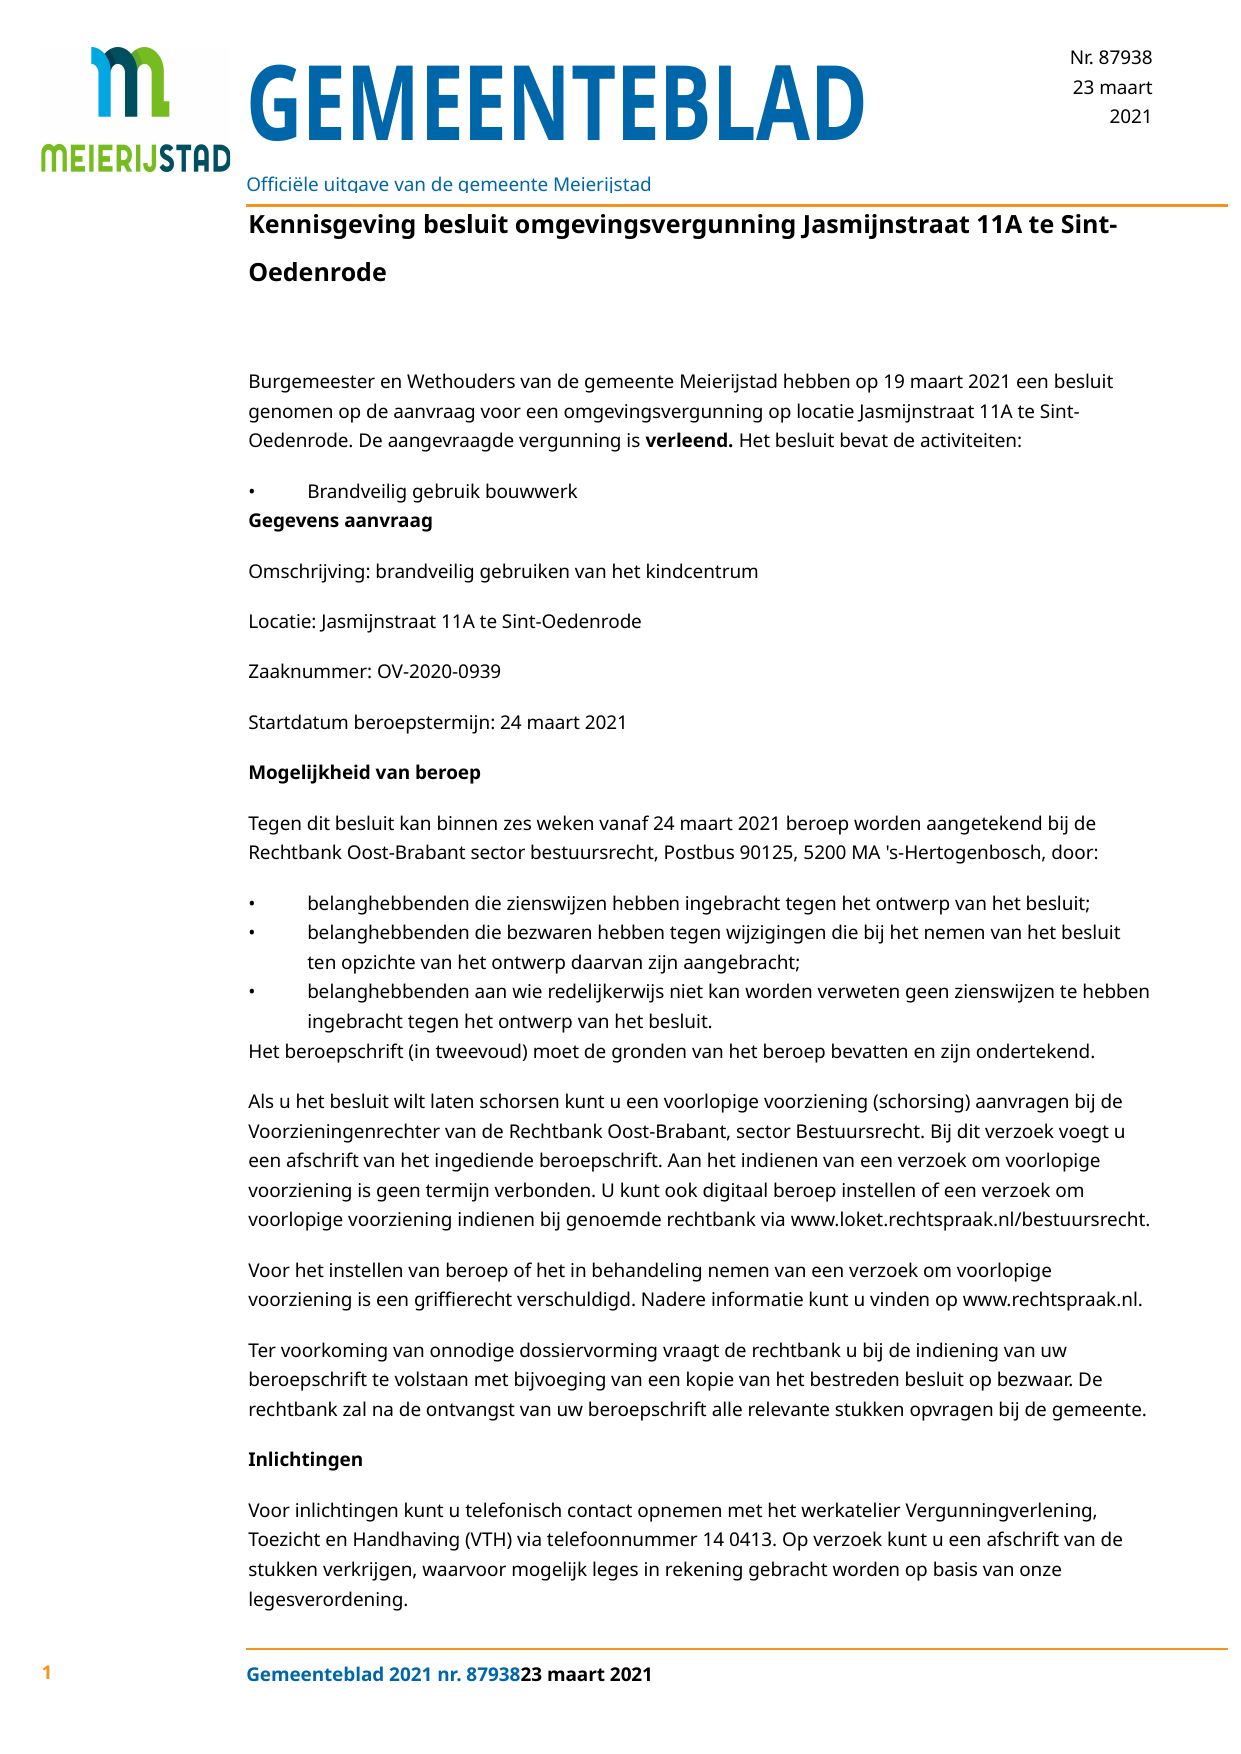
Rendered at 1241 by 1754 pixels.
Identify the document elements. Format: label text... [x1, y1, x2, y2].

text Zaaknummer: OV-2020-0939 [248, 659, 1152, 684]
text Mogelijkheid van beroep [248, 759, 1152, 785]
list belanghebbenden die zienswijzen hebben ingebracht tegen het ontwerp van het besluit; [248, 890, 1152, 916]
text Gegevens aanvraag [248, 507, 1152, 533]
list belanghebbenden aan wie redelijkerwijs niet kan worden verweten geen zienswijzen te hebben ingebracht tegen het ontwerp van het besluit. [248, 979, 1152, 1034]
list belanghebbenden die bezwaren hebben tegen wijzigingen die bij het nemen van het besluit ten opzichte van het ontwerp daarvan zijn aangebracht; [248, 919, 1152, 975]
text Voor het instellen van beroep of het in behandeling nemen van een verzoek om voorlopige voorziening is een griffierecht verschuldigd. Nadere informatie kunt u vinden op www.rechtspraak.nl. [248, 1257, 1152, 1312]
text Ter voorkoming van onnodige dossiervorming vraagt de rechtbank u bij de indiening van uw beroepschrift te volstaan met bijvoeging van een kopie van het bestreden besluit op bezwaar. De rechtbank zal na de ontvangst van uw beroepschrift alle relevante stukken opvragen bij de gemeente. [248, 1337, 1152, 1422]
text Kennisgeving besluit omgevingsvergunning Jasmijnstraat 11A te Sint-Oedenrode [248, 207, 1152, 288]
list Brandveilig gebruik bouwwerk [248, 478, 1152, 504]
text Locatie: Jasmijnstraat 11A te Sint-Oedenrode [248, 608, 1152, 634]
text Omschrijving: brandveilig gebruiken van het kindcentrum [248, 558, 1152, 584]
text Als u het besluit wilt laten schorsen kunt u een voorlopige voorziening (schorsing) aanvragen bij de Voorzieningenrechter van de Rechtbank Oost-Brabant, sector Bestuursrecht. Bij dit verzoek voegt u een afschrift van het ingediende beroepschrift. Aan het indienen van een verzoek om voorlopige voorziening is geen termijn verbonden. U kunt ook digitaal beroep instellen of een verzoek om voorlopige voorziening indienen bij genoemde rechtbank via www.loket.rechtspraak.nl/bestuursrecht. [248, 1088, 1152, 1232]
text Inlichtingen [248, 1447, 1152, 1472]
text Voor inlichtingen kunt u telefonisch contact opnemen met het werkatelier Vergunningverlening, Toezicht en Handhaving (VTH) via telefoonnummer 14 0413. Op verzoek kunt u een afschrift van de stukken verkrijgen, waarvoor mogelijk leges in rekening gebracht worden op basis van onze legesverordening. [248, 1497, 1152, 1612]
text Burgemeester en Wethouders van de gemeente Meierijstad hebben op 19 maart 2021 een besluit genomen op de aanvraag voor een omgevingsvergunning op locatie Jasmijnstraat 11A te Sint-Oedenrode. De aangevraagde vergunning is verleend. Het besluit bevat de activiteiten: [248, 368, 1152, 453]
picture [41, 47, 231, 172]
text Het beroepschrift (in tweevoud) moet de gronden van het beroep bevatten en zijn ondertekend. [248, 1038, 1152, 1064]
text Tegen dit besluit kan binnen zes weken vanaf 24 maart 2021 beroep worden aangetekend bij de Rechtbank Oost-Brabant sector bestuursrecht, Postbus 90125, 5200 MA 's-Hertogenbosch, door: [248, 810, 1152, 865]
text Startdatum beroepstermijn: 24 maart 2021 [248, 709, 1152, 735]
